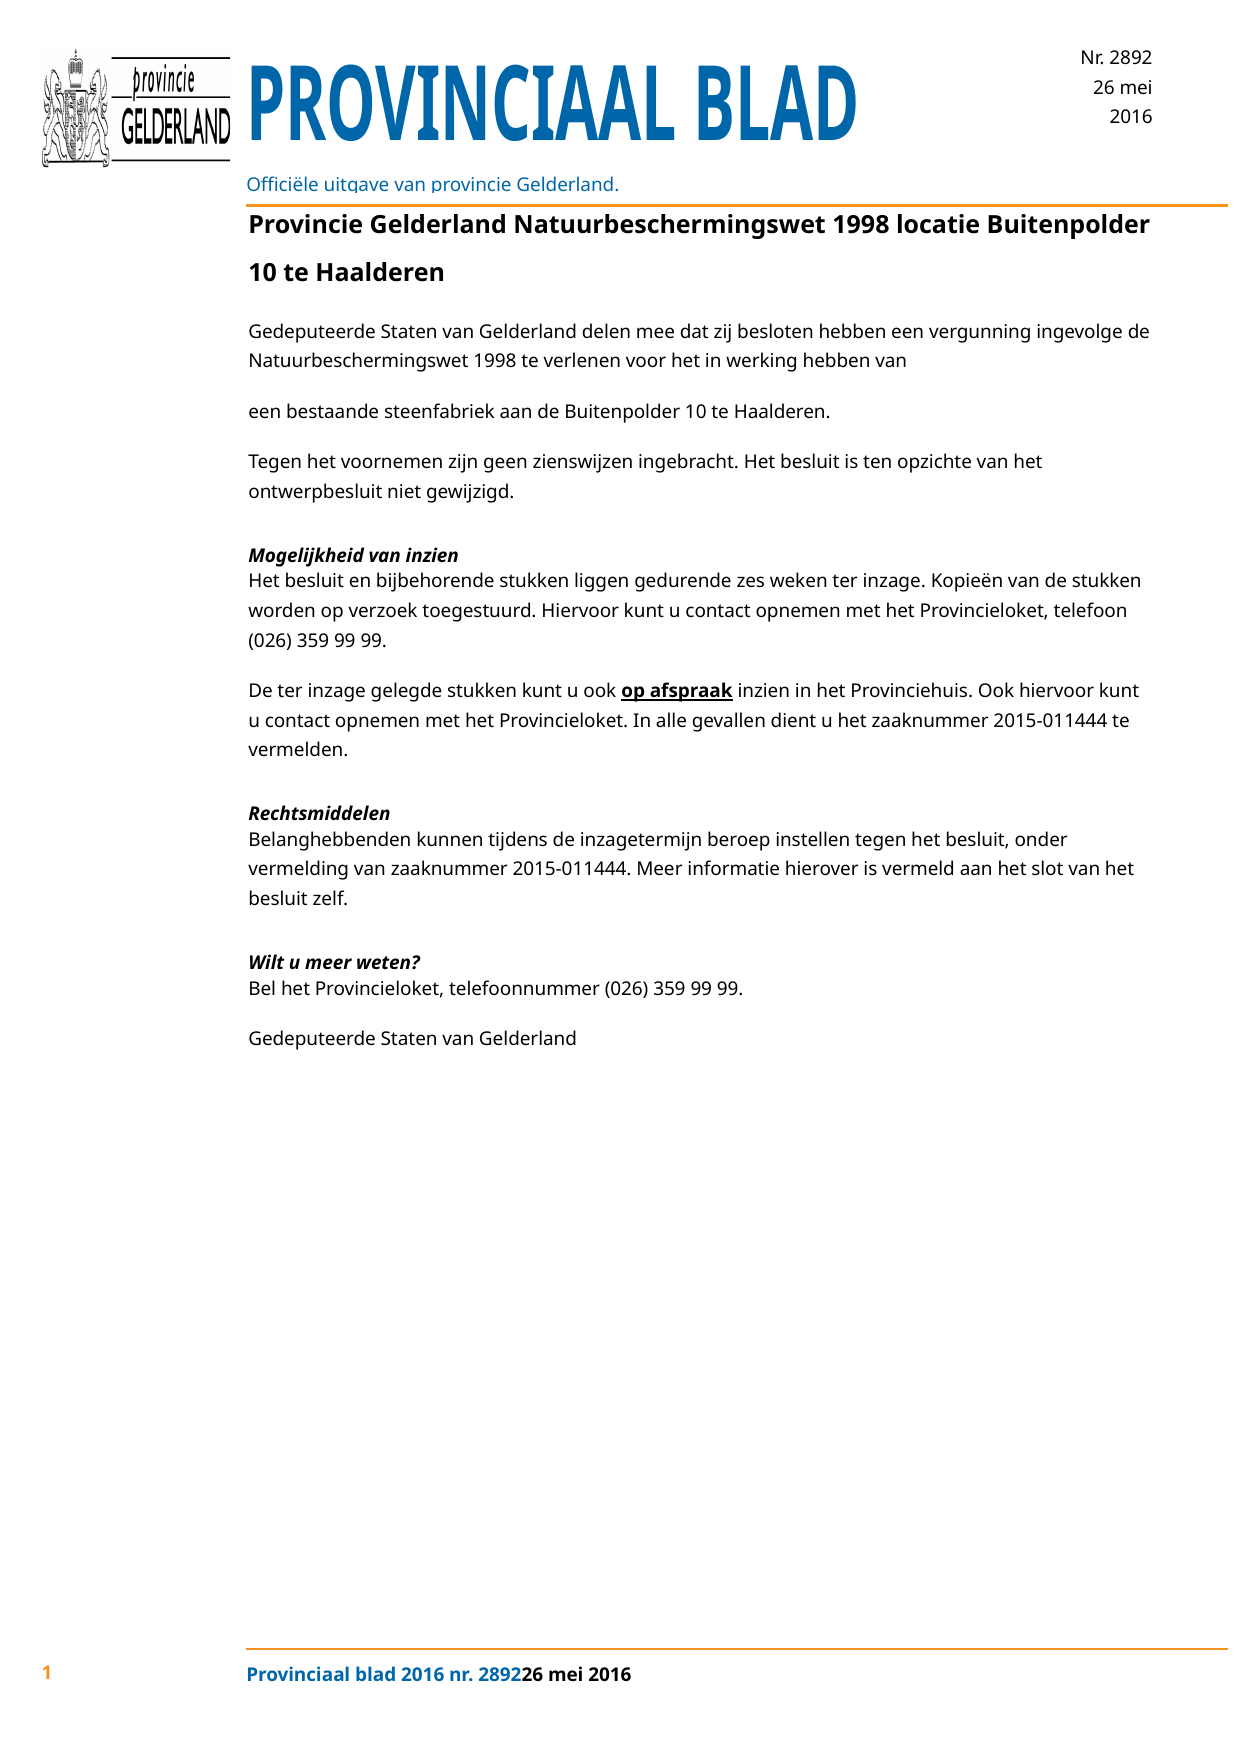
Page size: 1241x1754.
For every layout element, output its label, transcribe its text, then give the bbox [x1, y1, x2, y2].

text Bel het Provincieloket, telefoonnummer (026) 359 99 99. [248, 975, 1152, 1001]
text Gedeputeerde Staten van Gelderland [248, 1025, 1152, 1051]
text Belanghebbenden kunnen tijdens de inzagetermijn beroep instellen tegen het besluit, onder vermelding van zaaknummer 2015-011444. Meer informatie hierover is vermeld aan het slot van het besluit zelf. [248, 826, 1152, 911]
text Rechtsmiddelen [248, 800, 1152, 826]
text Provincie Gelderland Natuurbeschermingswet 1998 locatie Buitenpolder 10 te Haalderen [248, 207, 1152, 288]
text Gedeputeerde Staten van Gelderland delen mee dat zij besloten hebben een vergunning ingevolge de Natuurbeschermingswet 1998 te verlenen voor het in werking hebben van [248, 318, 1152, 373]
text een bestaande steenfabriek aan de Buitenpolder 10 te Haalderen. [248, 398, 1152, 424]
text Mogelijkheid van inzien [248, 542, 1152, 568]
text Wilt u meer weten? [248, 949, 1152, 975]
text Tegen het voornemen zijn geen zienswijzen ingebracht. Het besluit is ten opzichte van het ontwerpbesluit niet gewijzigd. [248, 448, 1152, 504]
picture [41, 47, 231, 172]
text Het besluit en bijbehorende stukken liggen gedurende zes weken ter inzage. Kopieën van de stukken worden op verzoek toegestuurd. Hiervoor kunt u contact opnemen met het Provincieloket, telefoon (026) 359 99 99. [248, 568, 1152, 652]
text De ter inzage gelegde stukken kunt u ook op afspraak inzien in het Provinciehuis. Ook hiervoor kunt u contact opnemen met het Provincieloket. In alle gevallen dient u het zaaknummer 2015-011444 te vermelden. [248, 677, 1152, 762]
